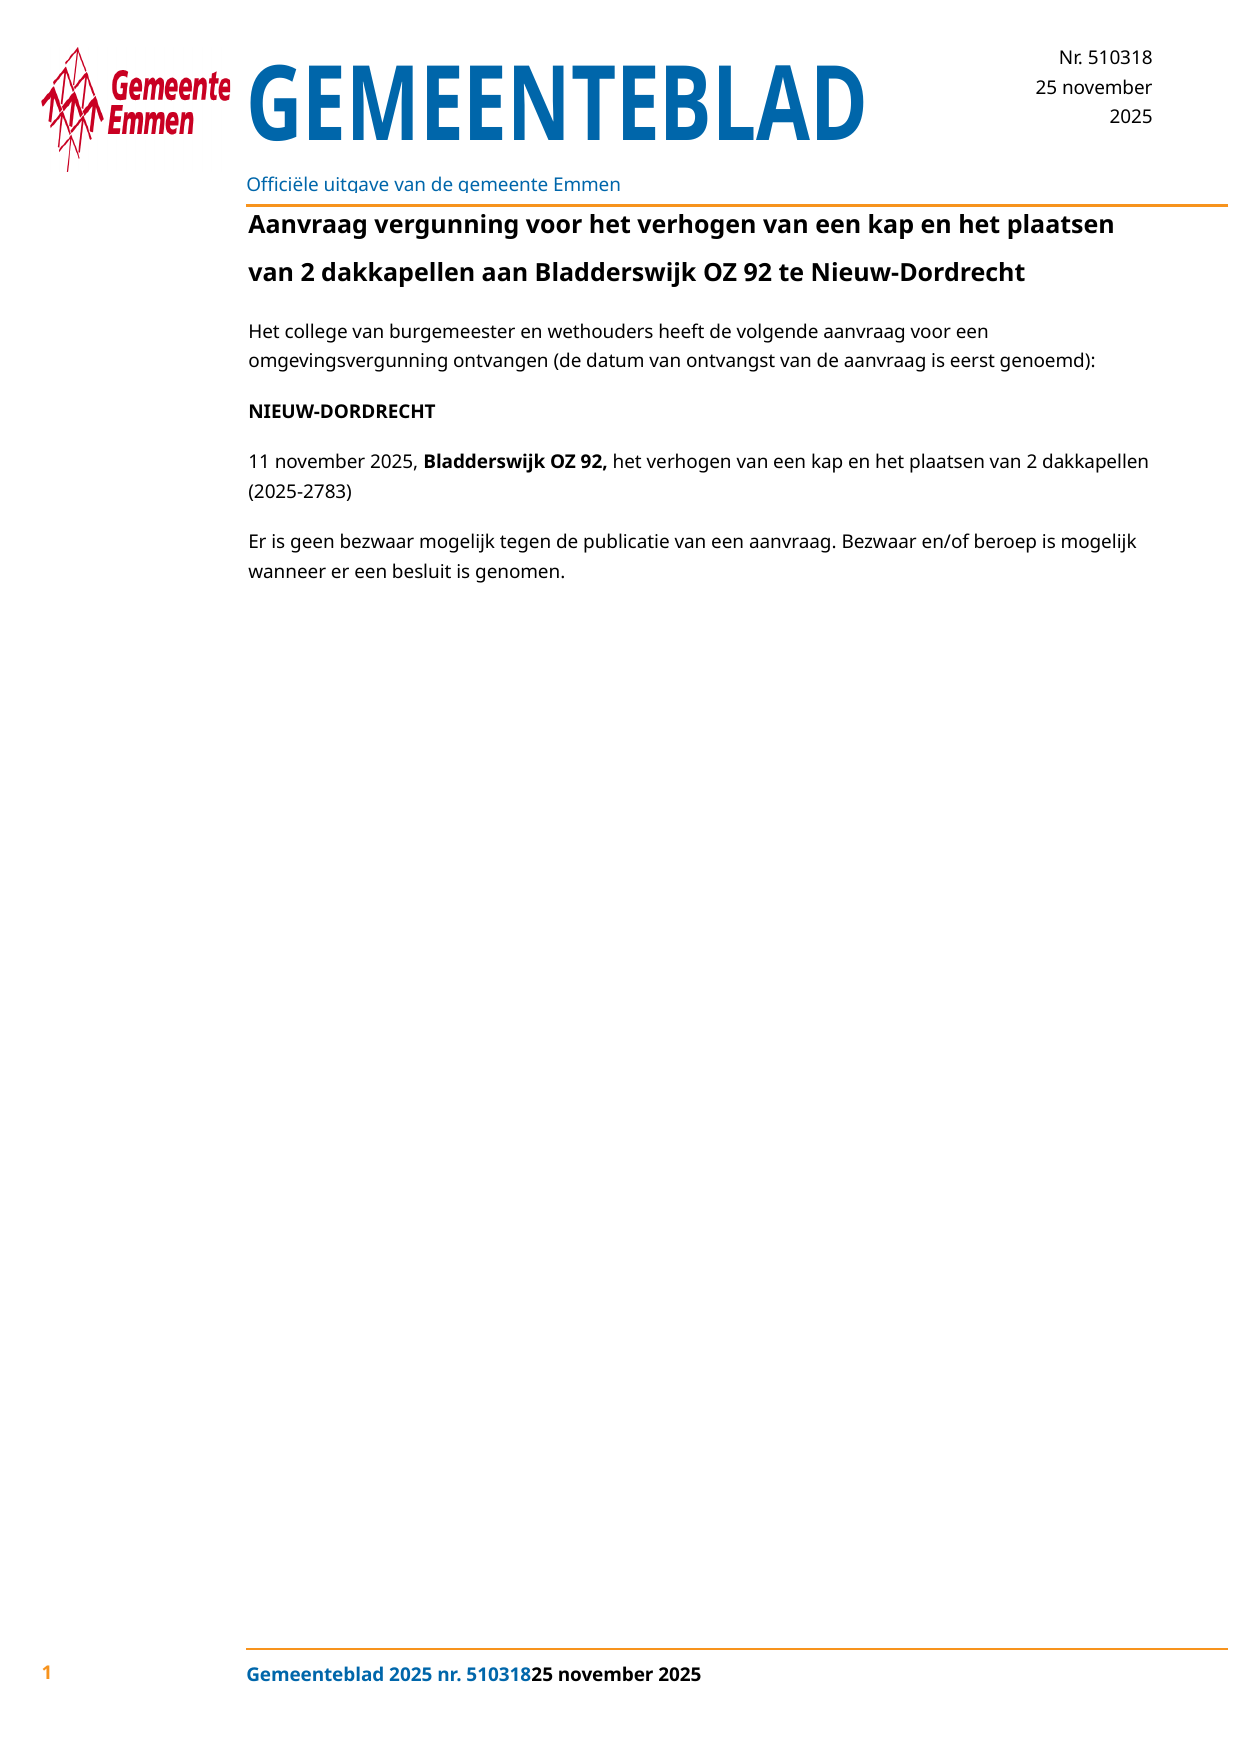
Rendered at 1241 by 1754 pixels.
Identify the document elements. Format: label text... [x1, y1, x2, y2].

text NIEUW-DORDRECHT [248, 398, 1152, 424]
text 11 november 2025, Bladderswijk OZ 92, het verhogen van een kap en het plaatsen van 2 dakkapellen (2025-2783) [248, 448, 1152, 504]
text Er is geen bezwaar mogelijk tegen de publicatie van een aanvraag. Bezwaar en/of beroep is mogelijk wanneer er een besluit is genomen. [248, 528, 1152, 584]
picture [41, 47, 231, 172]
text Aanvraag vergunning voor het verhogen van een kap en het plaatsen van 2 dakkapellen aan Bladderswijk OZ 92 te Nieuw-Dordrecht [248, 207, 1152, 288]
text Het college van burgemeester en wethouders heeft de volgende aanvraag voor een omgevingsvergunning ontvangen (de datum van ontvangst van de aanvraag is eerst genoemd): [248, 318, 1152, 373]
